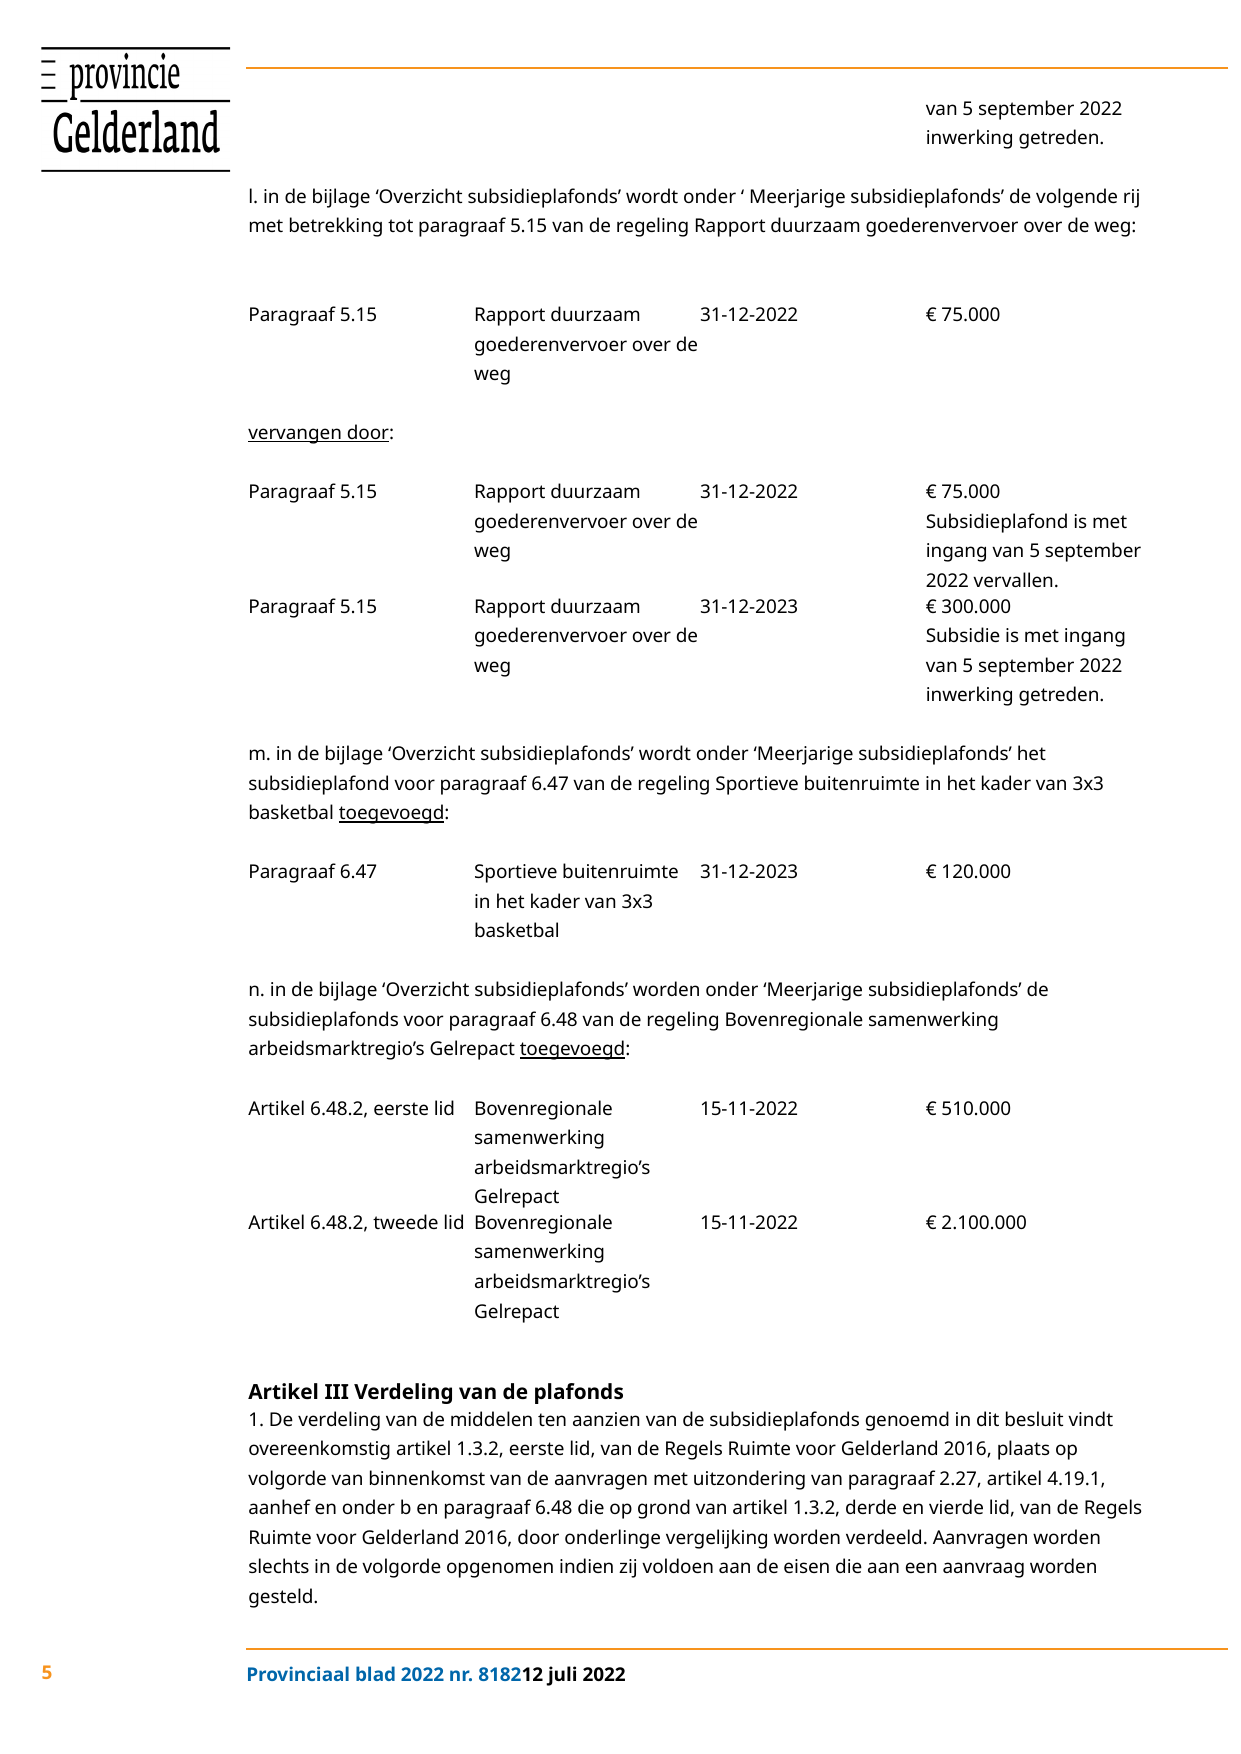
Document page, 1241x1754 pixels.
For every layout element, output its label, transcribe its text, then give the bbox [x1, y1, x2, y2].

table_cell Paragraaf 5.15 [248, 593, 474, 707]
table_header Rapport duurzaam goederenvervoer over de weg [474, 301, 700, 386]
text Artikel III Verdeling van de plafonds [248, 1377, 1152, 1406]
table_cell Rapport duurzaam goederenvervoer over de weg [474, 593, 700, 707]
table_cell Artikel 6.48.2, tweede lid [248, 1209, 474, 1324]
table_cell [248, 95, 474, 150]
table_header Paragraaf 6.47 [248, 859, 474, 943]
table_header Paragraaf 5.15 [248, 478, 474, 593]
table_header € 75.000 Subsidieplafond is met ingang van 5 september 2022 vervallen. [926, 478, 1152, 593]
text m. in de bijlage ‘Overzicht subsidieplafonds’ wordt onder ‘Meerjarige subsidieplafonds’ het subsidieplafond voor paragraaf 6.47 van de regeling Sportieve buitenruimte in het kader van 3x3 basketbal toegevoegd: [248, 740, 1152, 825]
text vervangen door: [248, 419, 1152, 445]
picture [41, 47, 231, 172]
text 1. De verdeling van de middelen ten aanzien van de subsidieplafonds genoemd in dit besluit vindt overeenkomstig artikel 1.3.2, eerste lid, van de Regels Ruimte voor Gelderland 2016, plaats op volgorde van binnenkomst van de aanvragen met uitzondering van paragraaf 2.27, artikel 4.19.1, aanhef en onder b en paragraaf 6.48 die op grond van artikel 1.3.2, derde en vierde lid, van de Regels Ruimte voor Gelderland 2016, door onderlinge vergelijking worden verdeeld. Aanvragen worden slechts in de volgorde opgenomen indien zij voldoen aan de eisen die aan een aanvraag worden gesteld. [248, 1406, 1152, 1609]
table_cell Bovenregionale samenwerking arbeidsmarktregio’s Gelrepact [474, 1209, 700, 1324]
table_header 31-12-2023 [700, 859, 926, 943]
table_cell [474, 95, 700, 150]
table_header Artikel 6.48.2, eerste lid [248, 1095, 474, 1209]
table_header Bovenregionale samenwerking arbeidsmarktregio’s Gelrepact [474, 1095, 700, 1209]
table_cell € 300.000 Subsidie is met ingang van 5 september 2022 inwerking getreden. [926, 593, 1152, 707]
table_header 15-11-2022 [700, 1095, 926, 1209]
table_header € 120.000 [926, 859, 1152, 943]
table_header € 510.000 [926, 1095, 1152, 1209]
table_header Rapport duurzaam goederenvervoer over de weg [474, 478, 700, 593]
table_cell van 5 september 2022 inwerking getreden. [926, 95, 1152, 150]
table_header 31-12-2022 [700, 301, 926, 386]
table_header Paragraaf 5.15 [248, 301, 474, 386]
text n. in de bijlage ‘Overzicht subsidieplafonds’ worden onder ‘Meerjarige subsidieplafonds’ de subsidieplafonds voor paragraaf 6.48 van de regeling Bovenregionale samenwerking arbeidsmarktregio’s Gelrepact toegevoegd: [248, 976, 1152, 1061]
text l. in de bijlage ‘Overzicht subsidieplafonds’ wordt onder ‘ Meerjarige subsidieplafonds’ de volgende rij met betrekking tot paragraaf 5.15 van de regeling Rapport duurzaam goederenvervoer over de weg: [248, 183, 1152, 238]
table_cell 15-11-2022 [700, 1209, 926, 1324]
table_header € 75.000 [926, 301, 1152, 386]
table_cell 31-12-2023 [700, 593, 926, 707]
table_header Sportieve buitenruimte in het kader van 3x3 basketbal [474, 859, 700, 943]
table_header 31-12-2022 [700, 478, 926, 593]
table_cell [700, 95, 926, 150]
table_cell € 2.100.000 [926, 1209, 1152, 1324]
